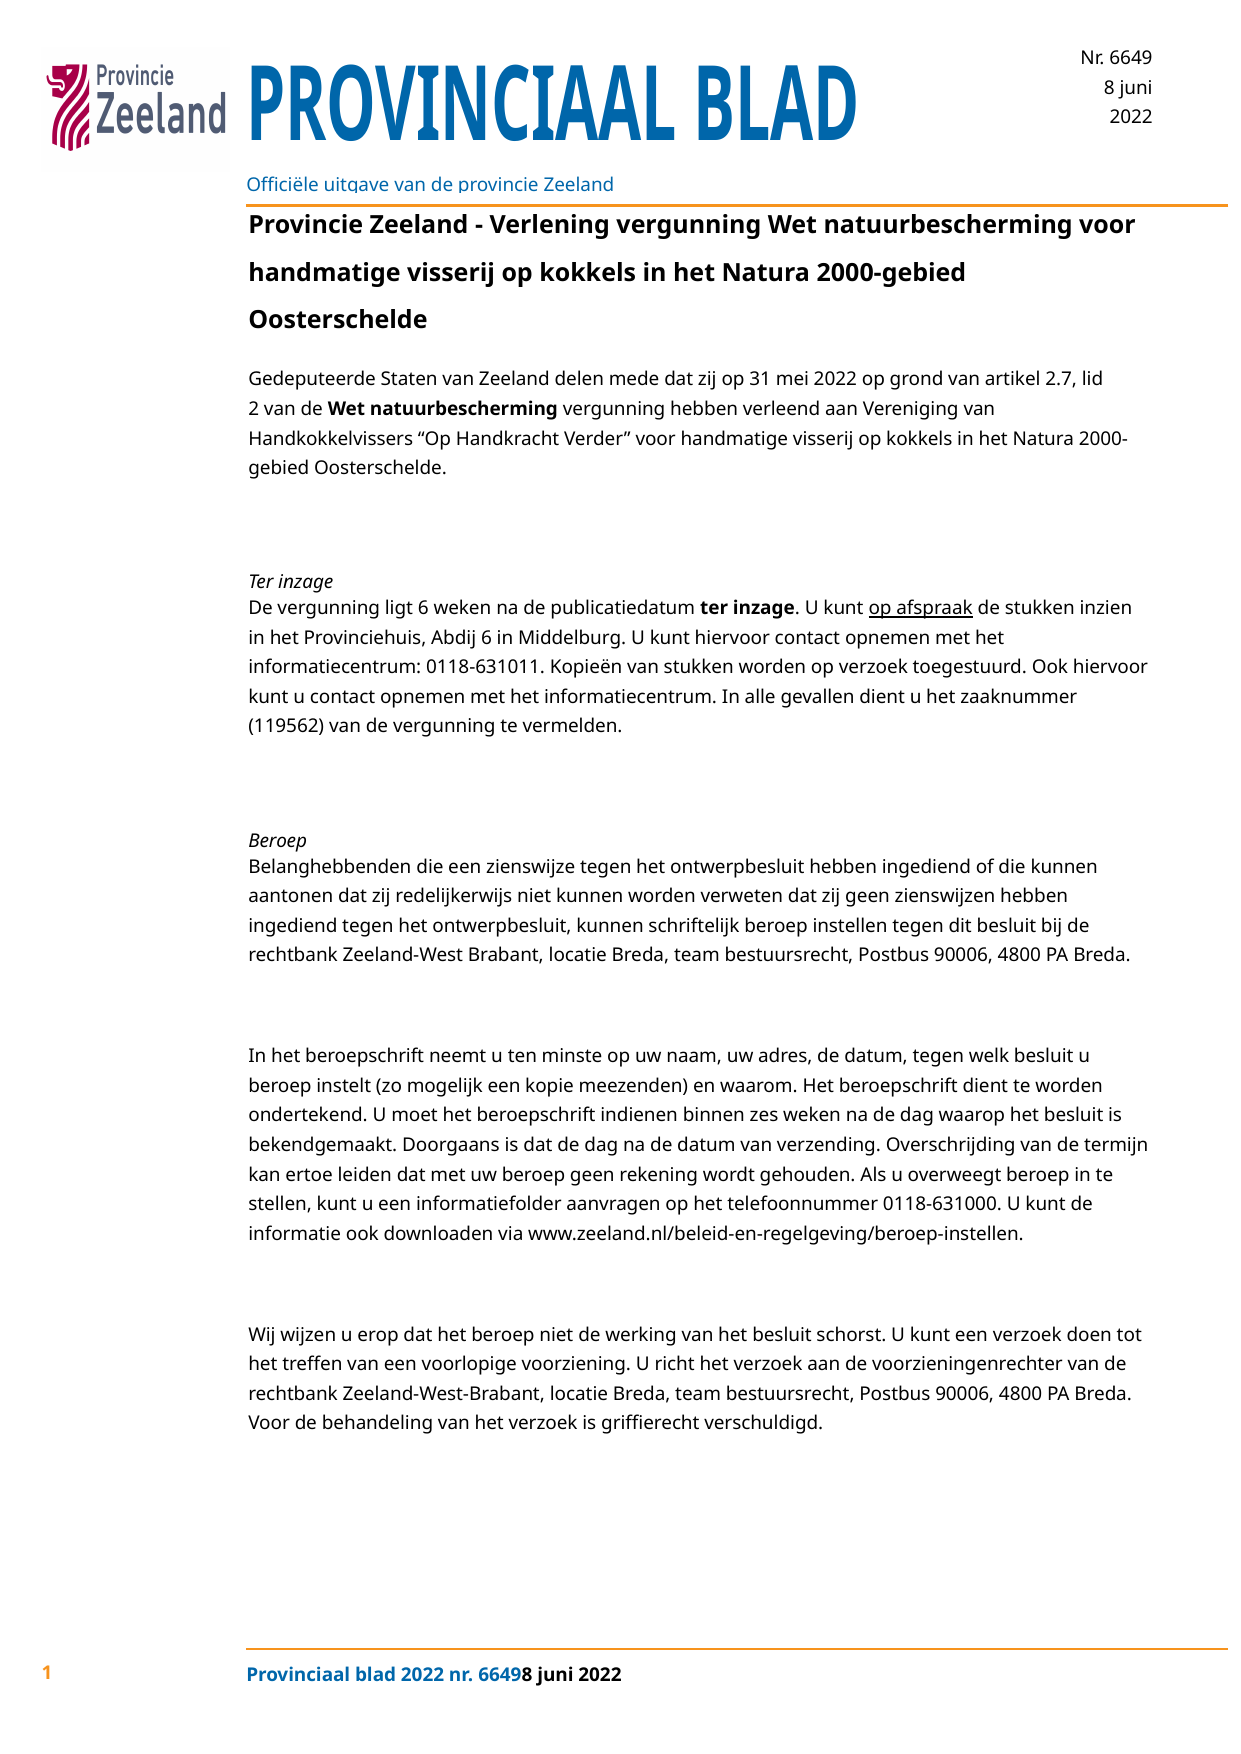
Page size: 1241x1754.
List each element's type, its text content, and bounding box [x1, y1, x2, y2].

text Beroep [248, 827, 1152, 853]
text De vergunning ligt 6 weken na de publicatiedatum ter inzage. U kunt op afspraak de stukken inzien in het Provinciehuis, Abdij 6 in Middelburg. U kunt hiervoor contact opnemen met het informatiecentrum: 0118-631011. Kopieën van stukken worden op verzoek toegestuurd. Ook hiervoor kunt u contact opnemen met het informatiecentrum. In alle gevallen dient u het zaaknummer (119562) van de vergunning te vermelden. [248, 594, 1152, 738]
text Gedeputeerde Staten van Zeeland delen mede dat zij op 31 mei 2022 op grond van artikel 2.7, lid 2 van de Wet natuurbescherming vergunning hebben verleend aan Vereniging van Handkokkelvissers “Op Handkracht Verder” voor handmatige visserij op kokkels in het Natura 2000-gebied Oosterschelde. [248, 366, 1152, 480]
text Wij wijzen u erop dat het beroep niet de werking van het besluit schorst. U kunt een verzoek doen tot het treffen van een voorlopige voorziening. U richt het verzoek aan de voorzieningenrechter van de rechtbank Zeeland-West-Brabant, locatie Breda, team bestuursrecht, Postbus 90006, 4800 PA Breda. Voor de behandeling van het verzoek is griffierecht verschuldigd. [248, 1321, 1152, 1435]
picture [41, 47, 231, 172]
text Belanghebbenden die een zienswijze tegen het ontwerpbesluit hebben ingediend of die kunnen aantonen dat zij redelijkerwijs niet kunnen worden verweten dat zij geen zienswijzen hebben ingediend tegen het ontwerpbesluit, kunnen schriftelijk beroep instellen tegen dit besluit bij de rechtbank Zeeland-West Brabant, locatie Breda, team bestuursrecht, Postbus 90006, 4800 PA Breda. [248, 853, 1152, 967]
text Ter inzage [248, 569, 1152, 594]
text In het beroepschrift neemt u ten minste op uw naam, uw adres, de datum, tegen welk besluit u beroep instelt (zo mogelijk een kopie meezenden) en waarom. Het beroepschrift dient te worden ondertekend. U moet het beroepschrift indienen binnen zes weken na de dag waarop het besluit is bekendgemaakt. Doorgaans is dat de dag na de datum van verzending. Overschrijding van de termijn kan ertoe leiden dat met uw beroep geen rekening wordt gehouden. Als u overweegt beroep in te stellen, kunt u een informatiefolder aanvragen op het telefoonnummer 0118-631000. U kunt de informatie ook downloaden via www.zeeland.nl/beleid-en-regelgeving/beroep-instellen. [248, 1042, 1152, 1246]
text Provincie Zeeland - Verlening vergunning Wet natuurbescherming voor handmatige visserij op kokkels in het Natura 2000-gebied Oosterschelde [248, 207, 1152, 336]
